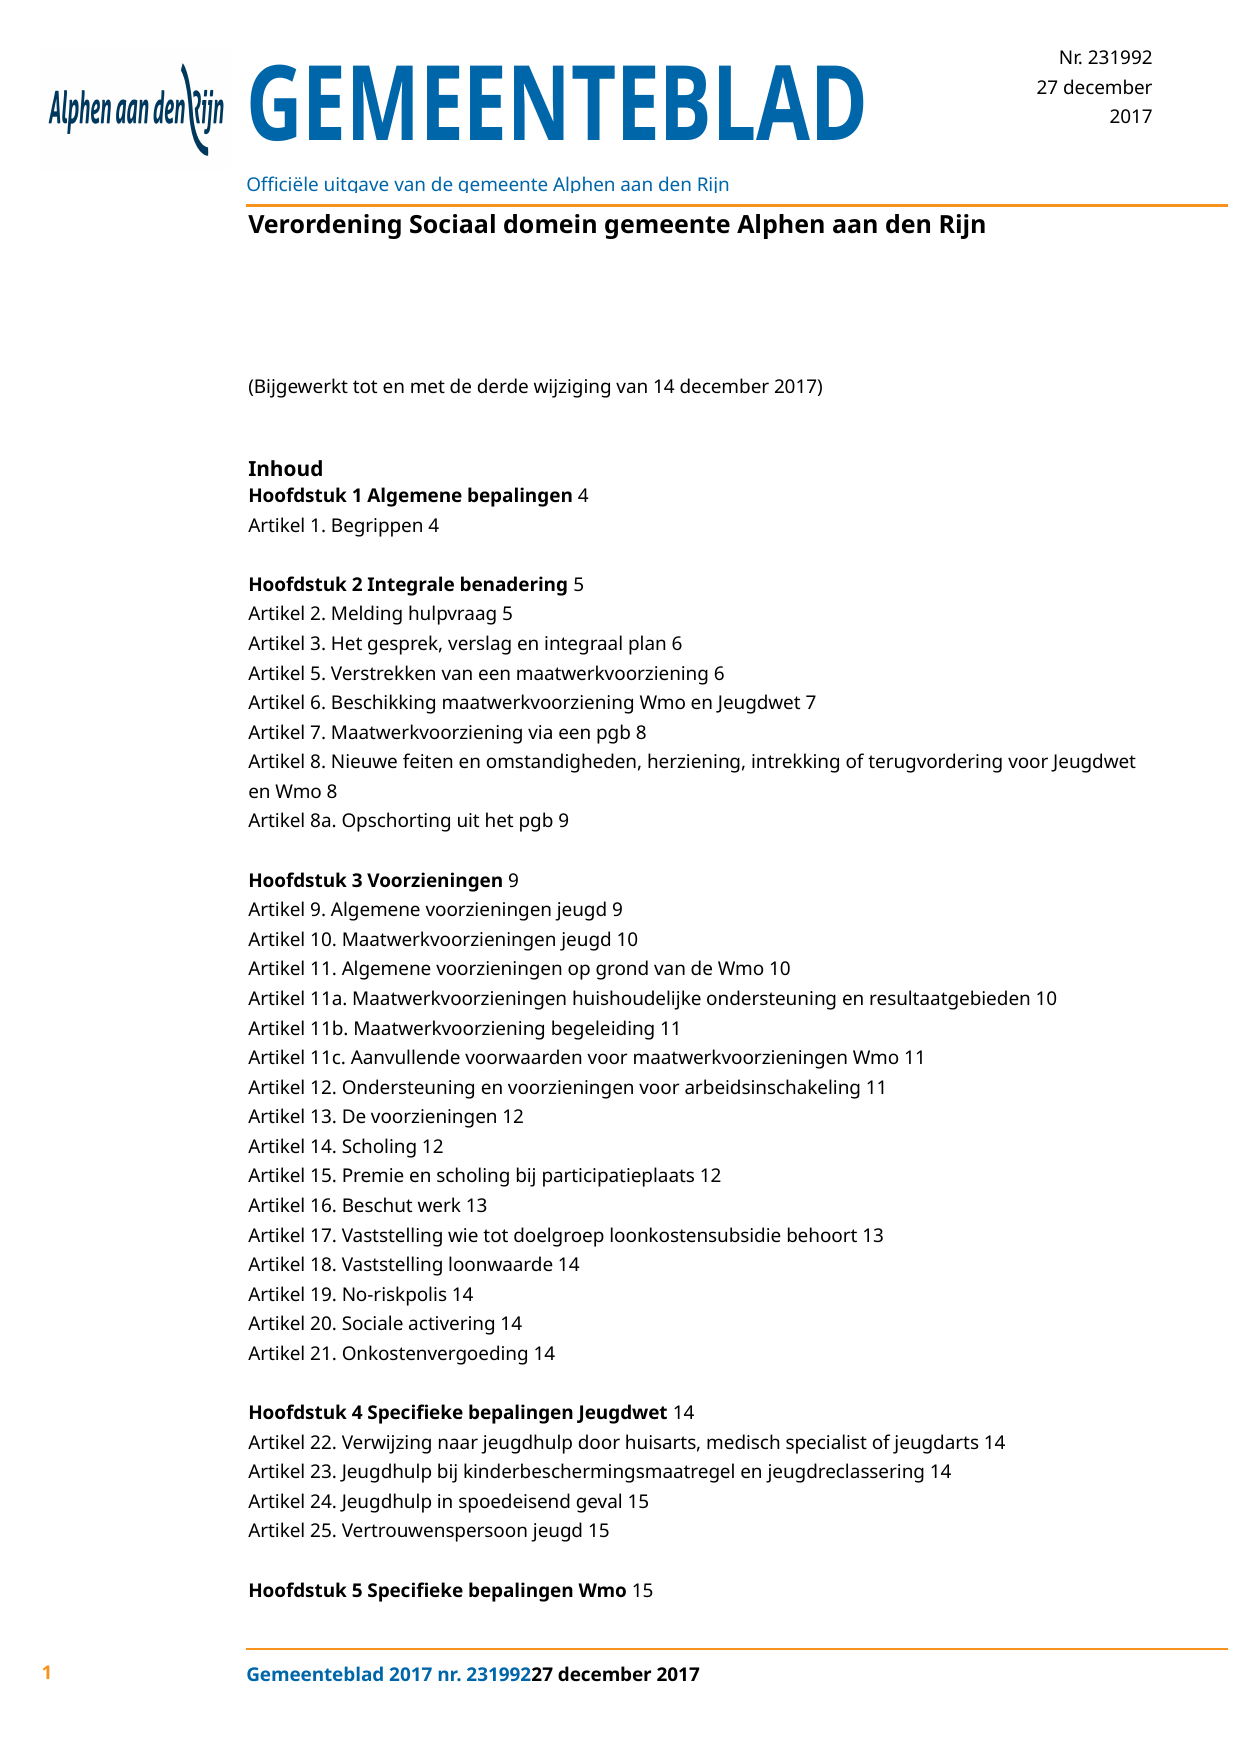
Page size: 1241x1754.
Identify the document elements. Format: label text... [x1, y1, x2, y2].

text Verordening Sociaal domein gemeente Alphen aan den Rijn [248, 207, 1152, 241]
text Artikel 22. Verwijzing naar jeugdhulp door huisarts, medisch specialist of jeugdarts 14 [248, 1429, 1152, 1454]
text Hoofdstuk 4 Specifieke bepalingen Jeugdwet 14 [248, 1399, 1152, 1425]
text Artikel 8. Nieuwe feiten en omstandigheden, herziening, intrekking of terugvordering voor Jeugdwet en Wmo 8 [248, 748, 1152, 804]
text Hoofdstuk 2 Integrale benadering 5 [248, 571, 1152, 597]
text Hoofdstuk 1 Algemene bepalingen 4 [248, 482, 1152, 508]
text Artikel 17. Vaststelling wie tot doelgroep loonkostensubsidie behoort 13 [248, 1222, 1152, 1247]
text Artikel 24. Jeugdhulp in spoedeisend geval 15 [248, 1488, 1152, 1514]
text Artikel 5. Verstrekken van een maatwerkvoorziening 6 [248, 660, 1152, 685]
text Artikel 11a. Maatwerkvoorzieningen huishoudelijke ondersteuning en resultaatgebieden 10 [248, 985, 1152, 1011]
text Artikel 16. Beschut werk 13 [248, 1192, 1152, 1218]
text Artikel 7. Maatwerkvoorziening via een pgb 8 [248, 719, 1152, 744]
text Artikel 6. Beschikking maatwerkvoorziening Wmo en Jeugdwet 7 [248, 689, 1152, 715]
text Artikel 20. Sociale activering 14 [248, 1311, 1152, 1336]
text Artikel 14. Scholing 12 [248, 1133, 1152, 1159]
text Artikel 2. Melding hulpvraag 5 [248, 601, 1152, 626]
text Artikel 25. Vertrouwenspersoon jeugd 15 [248, 1518, 1152, 1543]
text Artikel 18. Vaststelling loonwaarde 14 [248, 1251, 1152, 1277]
text Artikel 11b. Maatwerkvoorziening begeleiding 11 [248, 1015, 1152, 1040]
text Artikel 8a. Opschorting uit het pgb 9 [248, 808, 1152, 833]
text Artikel 3. Het gesprek, verslag en integraal plan 6 [248, 630, 1152, 656]
picture [41, 47, 231, 172]
text Artikel 19. No-riskpolis 14 [248, 1281, 1152, 1307]
text Artikel 12. Ondersteuning en voorzieningen voor arbeidsinschakeling 11 [248, 1074, 1152, 1099]
text Artikel 11c. Aanvullende voorwaarden voor maatwerkvoorzieningen Wmo 11 [248, 1044, 1152, 1070]
text Inhoud [248, 454, 1152, 482]
text Hoofdstuk 5 Specifieke bepalingen Wmo 15 [248, 1577, 1152, 1602]
text Artikel 1. Begrippen 4 [248, 512, 1152, 537]
text Artikel 10. Maatwerkvoorzieningen jeugd 10 [248, 926, 1152, 952]
text Artikel 11. Algemene voorzieningen op grond van de Wmo 10 [248, 956, 1152, 981]
text Artikel 15. Premie en scholing bij participatieplaats 12 [248, 1163, 1152, 1188]
text Artikel 21. Onkostenvergoeding 14 [248, 1340, 1152, 1366]
text Artikel 23. Jeugdhulp bij kinderbeschermingsmaatregel en jeugdreclassering 14 [248, 1458, 1152, 1484]
text (Bijgewerkt tot en met de derde wijziging van 14 december 2017) [248, 374, 1152, 399]
text Hoofdstuk 3 Voorzieningen 9 [248, 867, 1152, 892]
text Artikel 13. De voorzieningen 12 [248, 1103, 1152, 1129]
text Artikel 9. Algemene voorzieningen jeugd 9 [248, 896, 1152, 922]
